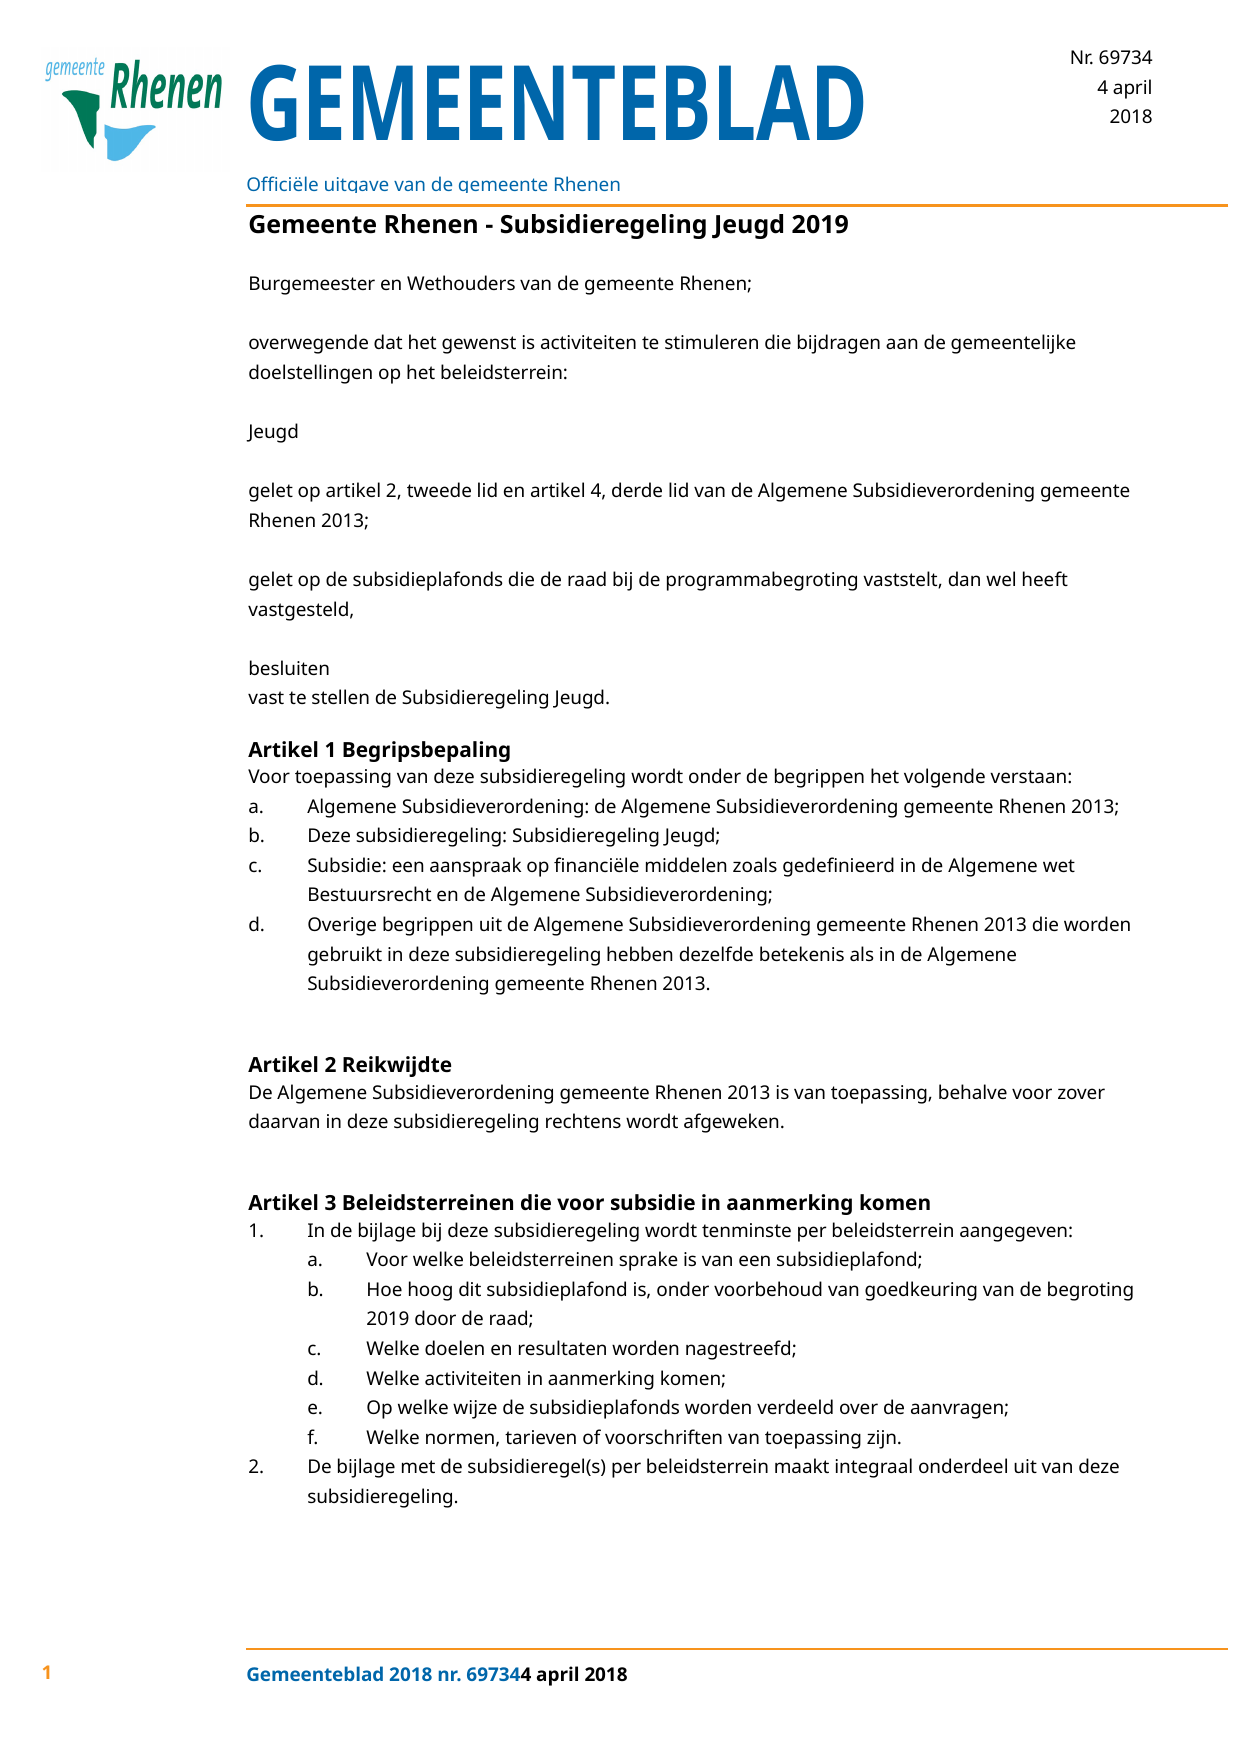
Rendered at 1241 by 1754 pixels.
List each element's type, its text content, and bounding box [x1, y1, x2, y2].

text Artikel 1 Begripsbepaling [248, 735, 1152, 763]
list Hoe hoog dit subsidieplafond is, onder voorbehoud van goedkeuring van de begroting 2019 door de raad; [307, 1276, 1152, 1331]
text Artikel 3 Beleidsterreinen die voor subsidie in aanmerking komen [248, 1188, 1152, 1217]
text Gemeente Rhenen - Subsidieregeling Jeugd 2019 [248, 207, 1152, 241]
text besluiten [248, 655, 1152, 681]
text Jeugd [248, 418, 1152, 444]
list Algemene Subsidieverordening: de Algemene Subsidieverordening gemeente Rhenen 2013; [248, 793, 1152, 819]
list Subsidie: een aanspraak op financiële middelen zoals gedefinieerd in de Algemene wet Bestuursrecht en de Algemene Subsidieverordening; [248, 852, 1152, 907]
list Op welke wijze de subsidieplafonds worden verdeeld over de aanvragen; [307, 1394, 1152, 1420]
text overwegende dat het gewenst is activiteiten te stimuleren die bijdragen aan de gemeentelijke doelstellingen op het beleidsterrein: [248, 329, 1152, 385]
list In de bijlage bij deze subsidieregeling wordt tenminste per beleidsterrein aangegeven: [248, 1217, 1152, 1243]
text Burgemeester en Wethouders van de gemeente Rhenen; [248, 270, 1152, 296]
list Welke normen, tarieven of voorschriften van toepassing zijn. [307, 1424, 1152, 1450]
list Welke doelen en resultaten worden nagestreefd; [307, 1335, 1152, 1361]
text De Algemene Subsidieverordening gemeente Rhenen 2013 is van toepassing, behalve voor zover daarvan in deze subsidieregeling rechtens wordt afgeweken. [248, 1079, 1152, 1134]
text gelet op de subsidieplafonds die de raad bij de programmabegroting vaststelt, dan wel heeft vastgesteld, [248, 566, 1152, 621]
list Overige begrippen uit de Algemene Subsidieverordening gemeente Rhenen 2013 die worden gebruikt in deze subsidieregeling hebben dezelfde betekenis als in de Algemene Subsidieverordening gemeente Rhenen 2013. [248, 911, 1152, 996]
text vast te stellen de Subsidieregeling Jeugd. [248, 684, 1152, 710]
list Deze subsidieregeling: Subsidieregeling Jeugd; [248, 822, 1152, 848]
picture [41, 47, 231, 172]
list Welke activiteiten in aanmerking komen; [307, 1365, 1152, 1391]
text Voor toepassing van deze subsidieregeling wordt onder de begrippen het volgende verstaan: [248, 763, 1152, 789]
text Artikel 2 Reikwijdte [248, 1050, 1152, 1079]
list Voor welke beleidsterreinen sprake is van een subsidieplafond; [307, 1246, 1152, 1272]
text gelet op artikel 2, tweede lid en artikel 4, derde lid van de Algemene Subsidieverordening gemeente Rhenen 2013; [248, 477, 1152, 533]
list De bijlage met de subsidieregel(s) per beleidsterrein maakt integraal onderdeel uit van deze subsidieregeling. [248, 1453, 1152, 1509]
